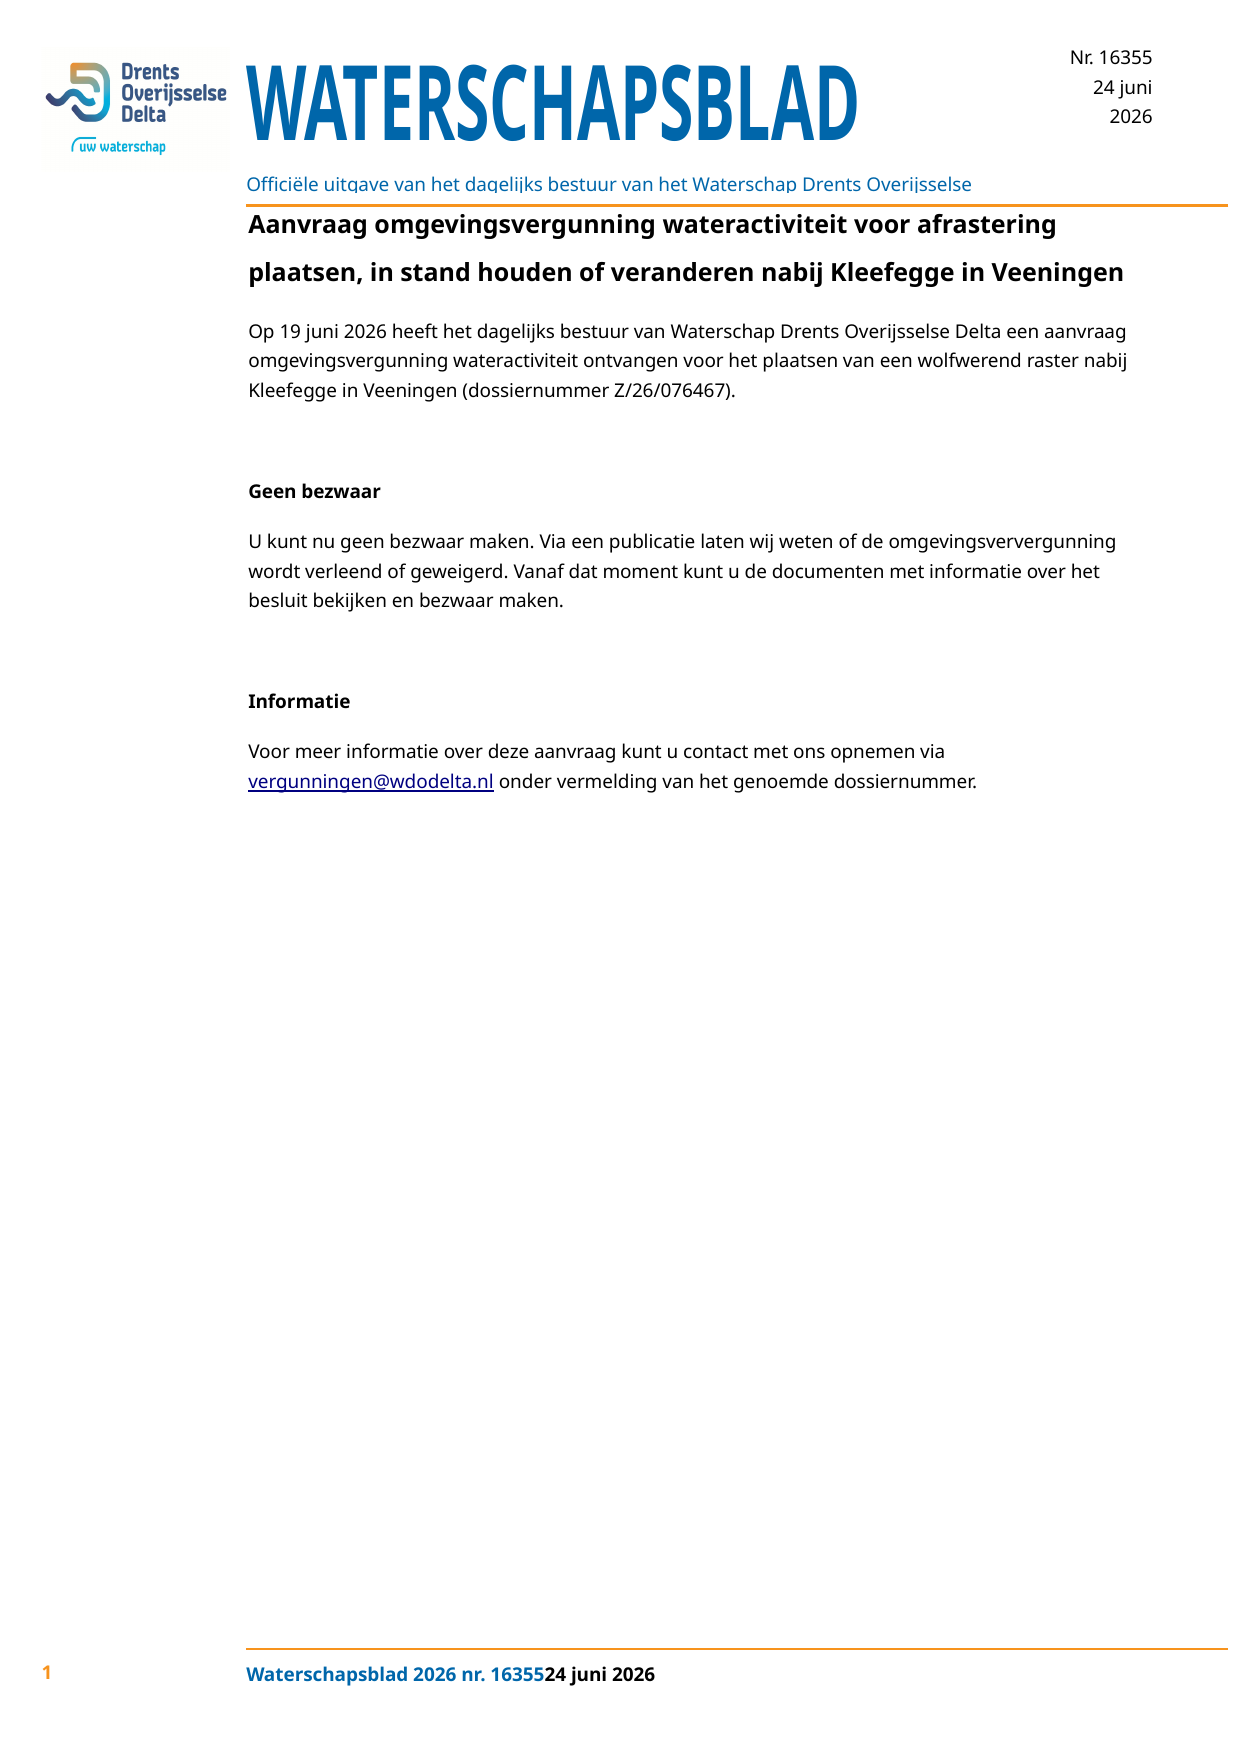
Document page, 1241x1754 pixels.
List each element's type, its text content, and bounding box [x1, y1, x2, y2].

text Op 19 juni 2026 heeft het dagelijks bestuur van Waterschap Drents Overijsselse Delta een aanvraag omgevingsvergunning wateractiviteit ontvangen voor het plaatsen van een wolfwerend raster nabij Kleefegge in Veeningen (dossiernummer Z/26/076467). [248, 318, 1152, 403]
text Geen bezwaar [248, 478, 1152, 504]
picture [41, 47, 231, 172]
text Informatie [248, 688, 1152, 714]
text U kunt nu geen bezwaar maken. Via een publicatie laten wij weten of de omgevingsververgunning wordt verleend of geweigerd. Vanaf dat moment kunt u de documenten met informatie over het besluit bekijken en bezwaar maken. [248, 528, 1152, 613]
text Aanvraag omgevingsvergunning wateractiviteit voor afrastering plaatsen, in stand houden of veranderen nabij Kleefegge in Veeningen [248, 207, 1152, 288]
text Voor meer informatie over deze aanvraag kunt u contact met ons opnemen via vergunningen@wdodelta.nl onder vermelding van het genoemde dossiernummer. [248, 739, 1152, 794]
